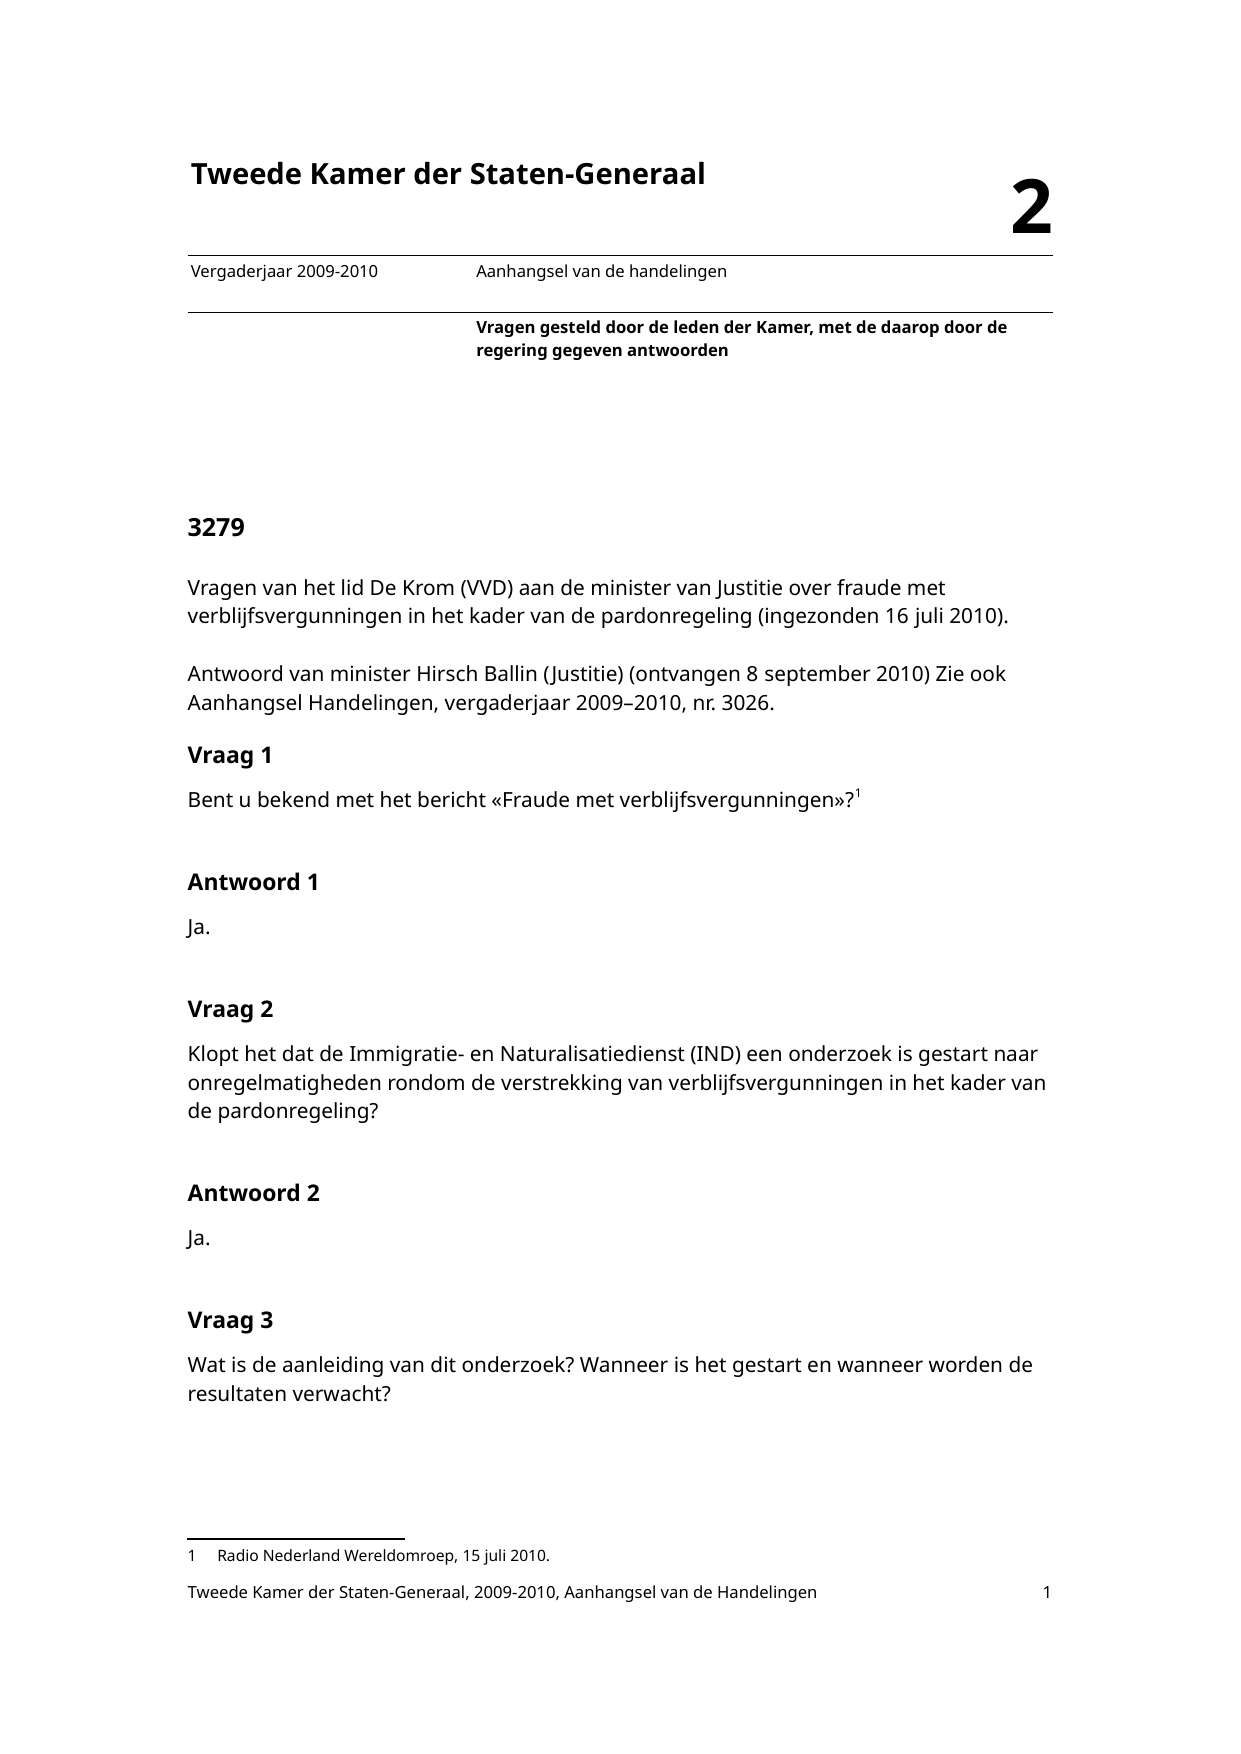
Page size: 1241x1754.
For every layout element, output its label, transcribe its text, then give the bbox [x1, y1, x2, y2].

table_header 2 [880, 150, 1053, 255]
text Radio Nederland Wereldomroep, 15 juli 2010. [187, 1538, 1053, 1566]
text Wat is de aanleiding van dit onderzoek? Wanneer is het gestart en wanneer worden de resultaten verwacht? [187, 1351, 1053, 1407]
table_cell Vergaderjaar 2009-2010 [188, 256, 473, 312]
table_header Tweede Kamer der Staten-Generaal [188, 150, 879, 255]
text Vragen van het lid De Krom (VVD) aan de minister van Justitie over fraude met verblijfsvergunningen in het kader van de pardonregeling (ingezonden 16 juli 2010). [187, 573, 1053, 630]
table_cell Aanhangsel van de handelingen [473, 256, 1053, 312]
text 3279 [187, 509, 1053, 543]
subtitle Vraag 2 [187, 993, 1053, 1024]
subtitle Vraag 1 [187, 739, 1053, 770]
text Klopt het dat de Immigratie- en Naturalisatiedienst (IND) een onderzoek is gestart naar onregelmatigheden rondom de verstrekking van verblijfsvergunningen in het kader van de pardonregeling? [187, 1039, 1053, 1125]
text Ja. [187, 912, 1053, 941]
text Ja. [187, 1223, 1053, 1252]
subtitle Antwoord 2 [187, 1177, 1053, 1208]
subtitle Vraag 3 [187, 1304, 1053, 1336]
subtitle Antwoord 1 [187, 866, 1053, 897]
table_cell Vragen gesteld door de leden der Kamer, met de daarop door de regering gegeven antwoorden [473, 313, 1053, 361]
table_cell [188, 313, 473, 361]
text Bent u bekend met het bericht «Fraude met verblijfsvergunningen»? [187, 785, 1053, 813]
text Antwoord van minister Hirsch Ballin (Justitie) (ontvangen 8 september 2010) Zie ook Aanhangsel Handelingen, vergaderjaar 2009–2010, nr. 3026. [187, 659, 1053, 716]
